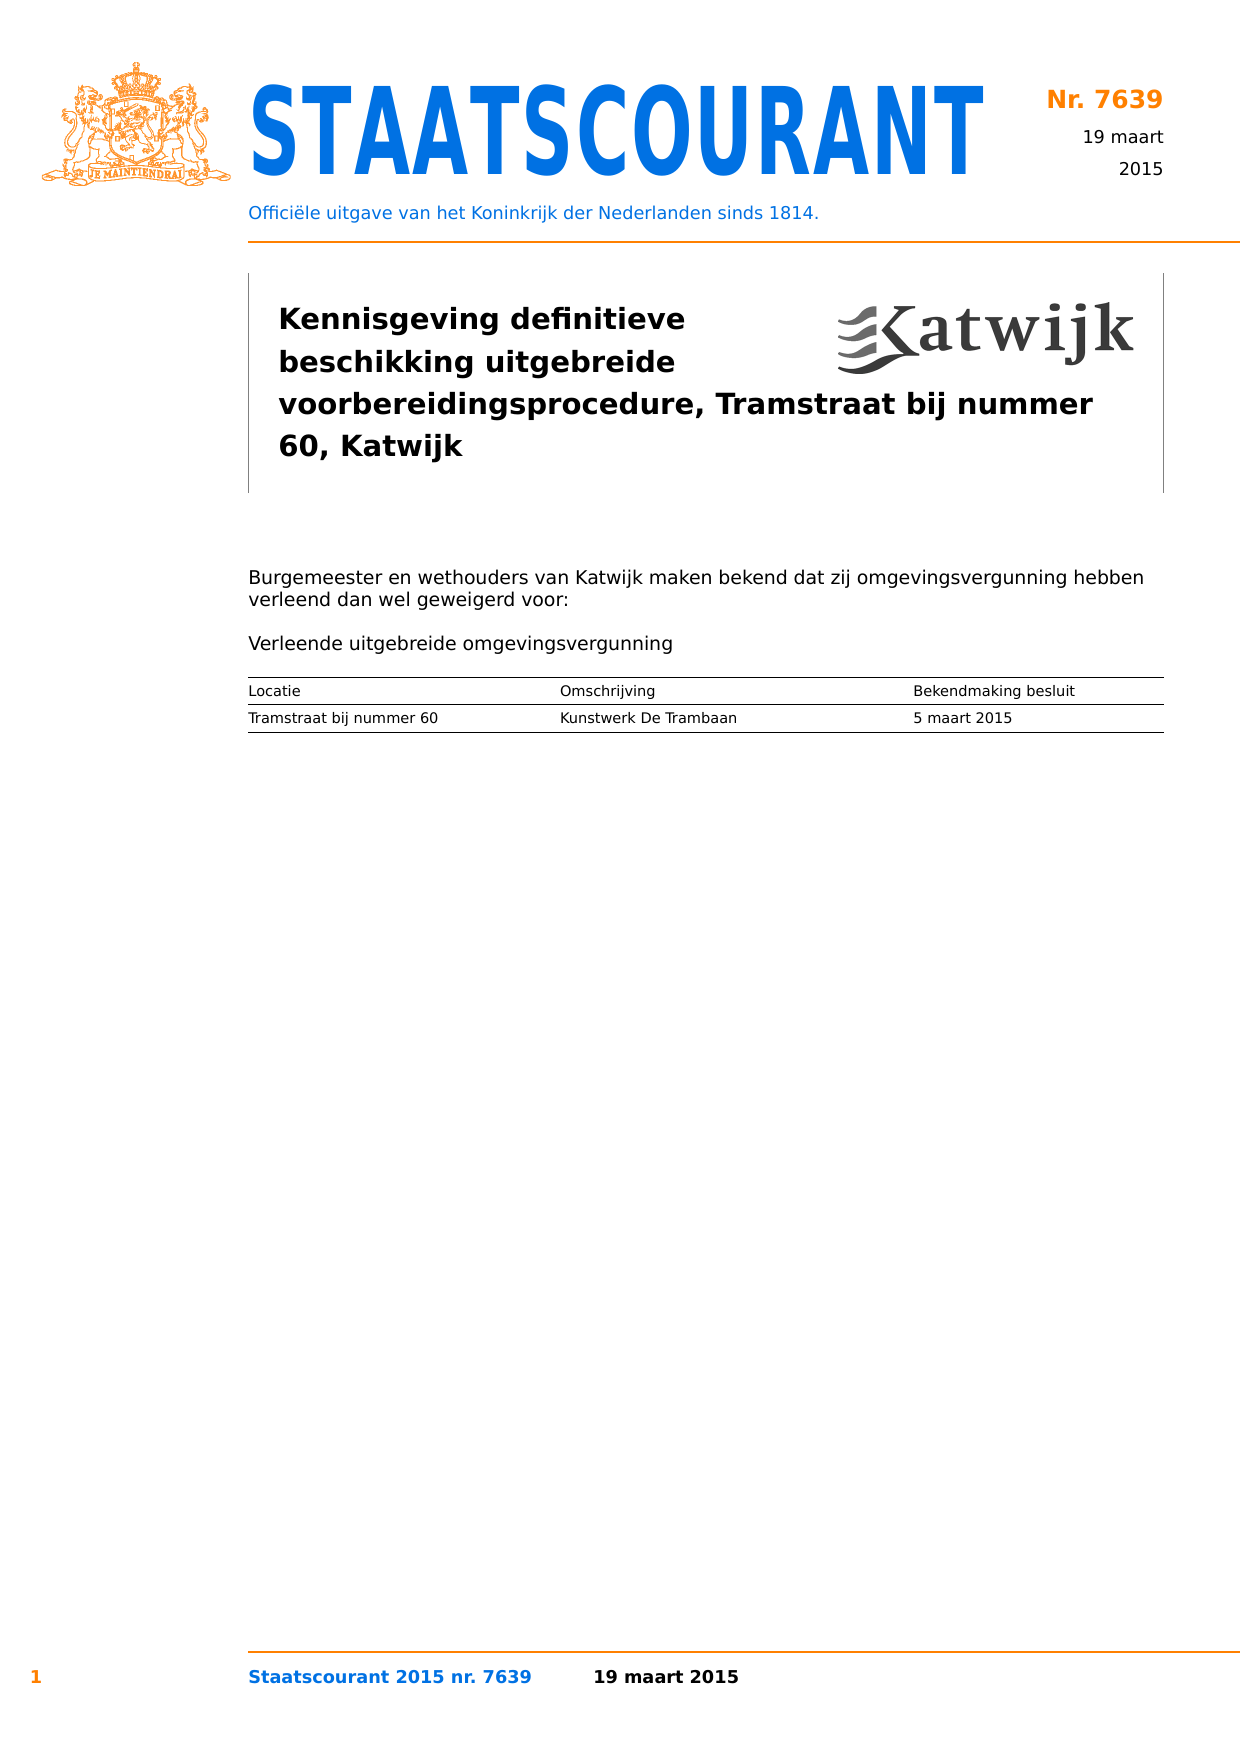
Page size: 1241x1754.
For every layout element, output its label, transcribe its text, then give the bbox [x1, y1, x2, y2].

table_cell Kunstwerk De Trambaan [554, 705, 907, 732]
table_header Locatie [248, 678, 554, 704]
text Verleende uitgebreide omgevingsvergunning [248, 633, 1163, 655]
picture [41, 62, 231, 186]
table_header [25, 62, 248, 241]
subtitle Kennisgeving definitieve beschikking uitgebreide voorbereidingsprocedure, Tramstraat bij nummer 60, Katwijk [249, 273, 1163, 493]
table_header Nr. 7639 [998, 62, 1240, 121]
table_cell 5 maart 2015 [907, 705, 1163, 732]
table_header Omschrijving [554, 678, 907, 704]
table_cell 19 maart [998, 121, 1240, 153]
table_cell Tramstraat bij nummer 60 [248, 705, 554, 732]
text Burgemeester en wethouders van Katwijk maken bekend dat zij omgevingsvergunning hebben verleend dan wel geweigerd voor: [248, 567, 1163, 611]
table_cell 2015 [998, 153, 1240, 203]
table_cell Officiële uitgave van het Koninkrijk der Nederlanden sinds 1814. [248, 203, 1240, 241]
picture [838, 302, 1134, 374]
table_header Bekendmaking besluit [907, 678, 1163, 704]
table_header STAATSCOURANT [248, 62, 998, 203]
